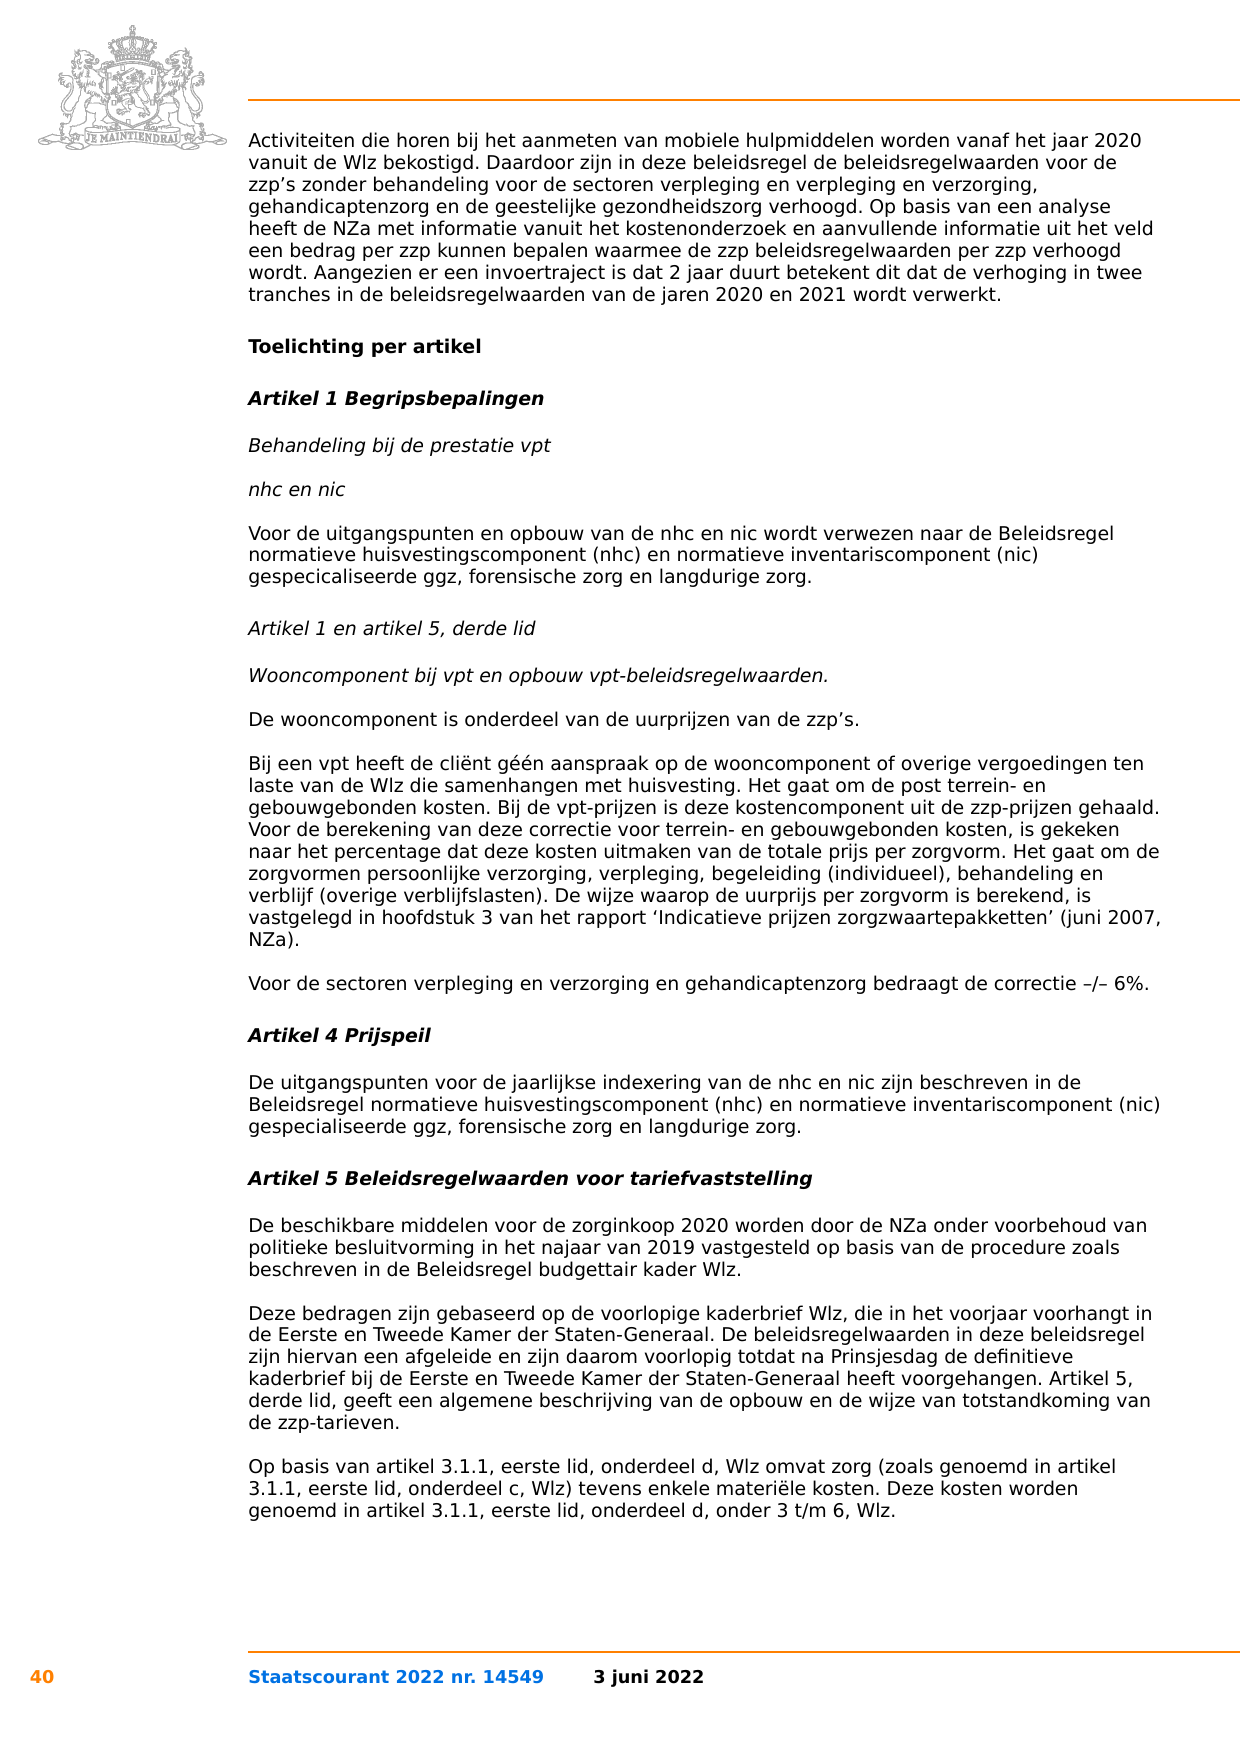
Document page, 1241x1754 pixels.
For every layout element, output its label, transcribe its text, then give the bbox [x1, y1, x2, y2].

text Bij een vpt heeft de cliënt géén aanspraak op de wooncomponent of overige vergoedingen ten laste van de Wlz die samenhangen met huisvesting. Het gaat om de post terrein- en gebouwgebonden kosten. Bij de vpt-prijzen is deze kostencomponent uit de zzp-prijzen gehaald. Voor de berekening van deze correctie voor terrein- en gebouwgebonden kosten, is gekeken naar het percentage dat deze kosten uitmaken van de totale prijs per zorgvorm. Het gaat om de zorgvormen persoonlijke verzorging, verpleging, begeleiding (individueel), behandeling en verblijf (overige verblijfslasten). De wijze waarop de uurprijs per zorgvorm is berekend, is vastgelegd in hoofdstuk 3 van het rapport ‘Indicatieve prijzen zorgzwaartepakketten’ (juni 2007, NZa). [248, 753, 1163, 951]
subtitle nhc en nic [248, 478, 1163, 501]
text Op basis van artikel 3.1.1, eerste lid, onderdeel d, Wlz omvat zorg (zoals genoemd in artikel 3.1.1, eerste lid, onderdeel c, Wlz) tevens enkele materiële kosten. Deze kosten worden genoemd in artikel 3.1.1, eerste lid, onderdeel d, onder 3 t/m 6, Wlz. [248, 1456, 1163, 1522]
text Deze bedragen zijn gebaseerd op de voorlopige kaderbrief Wlz, die in het voorjaar voorhangt in de Eerste en Tweede Kamer der Staten-Generaal. De beleidsregelwaarden in deze beleidsregel zijn hiervan een afgeleide en zijn daarom voorlopig totdat na Prinsjesdag de definitieve kaderbrief bij de Eerste en Tweede Kamer der Staten-Generaal heeft voorgehangen. Artikel 5, derde lid, geeft een algemene beschrijving van de opbouw en de wijze van totstandkoming van de zzp-tarieven. [248, 1302, 1163, 1434]
subtitle Artikel 5 Beleidsregelwaarden voor tariefvaststelling [248, 1168, 1163, 1189]
text De uitgangspunten voor de jaarlijkse indexering van de nhc en nic zijn beschreven in de Beleidsregel normatieve huisvestingscomponent (nhc) en normatieve inventariscomponent (nic) gespecialiseerde ggz, forensische zorg en langdurige zorg. [248, 1072, 1163, 1138]
subtitle Artikel 1 Begripsbepalingen [248, 388, 1163, 410]
subtitle Artikel 1 en artikel 5, derde lid [248, 618, 1163, 640]
text De beschikbare middelen voor de zorginkoop 2020 worden door de NZa onder voorbehoud van politieke besluitvorming in het najaar van 2019 vastgesteld op basis van de procedure zoals beschreven in de Beleidsregel budgettair kader Wlz. [248, 1214, 1163, 1281]
subtitle Artikel 4 Prijspeil [248, 1025, 1163, 1047]
text Voor de sectoren verpleging en verzorging en gehandicaptenzorg bedraagt de correctie –/– 6%. [248, 973, 1163, 995]
subtitle Toelichting per artikel [248, 336, 1163, 358]
text Voor de uitgangspunten en opbouw van de nhc en nic wordt verwezen naar de Beleidsregel normatieve huisvestingscomponent (nhc) en normatieve inventariscomponent (nic) gespecicaliseerde ggz, forensische zorg en langdurige zorg. [248, 522, 1163, 588]
subtitle Behandeling bij de prestatie vpt [248, 435, 1163, 457]
text De wooncomponent is onderdeel van de uurprijzen van de zzp’s. [248, 709, 1163, 731]
picture [38, 25, 227, 150]
text Wooncomponent bij vpt en opbouw vpt-beleidsregelwaarden. [248, 665, 1163, 687]
text Activiteiten die horen bij het aanmeten van mobiele hulpmiddelen worden vanaf het jaar 2020 vanuit de Wlz bekostigd. Daardoor zijn in deze beleidsregel de beleidsregelwaarden voor de zzp’s zonder behandeling voor de sectoren verpleging en verpleging en verzorging, gehandicaptenzorg en de geestelijke gezondheidszorg verhoogd. Op basis van een analyse heeft de NZa met informatie vanuit het kostenonderzoek en aanvullende informatie uit het veld een bedrag per zzp kunnen bepalen waarmee de zzp beleidsregelwaarden per zzp verhoogd wordt. Aangezien er een invoertraject is dat 2 jaar duurt betekent dit dat de verhoging in twee tranches in de beleidsregelwaarden van de jaren 2020 en 2021 wordt verwerkt. [248, 130, 1163, 306]
